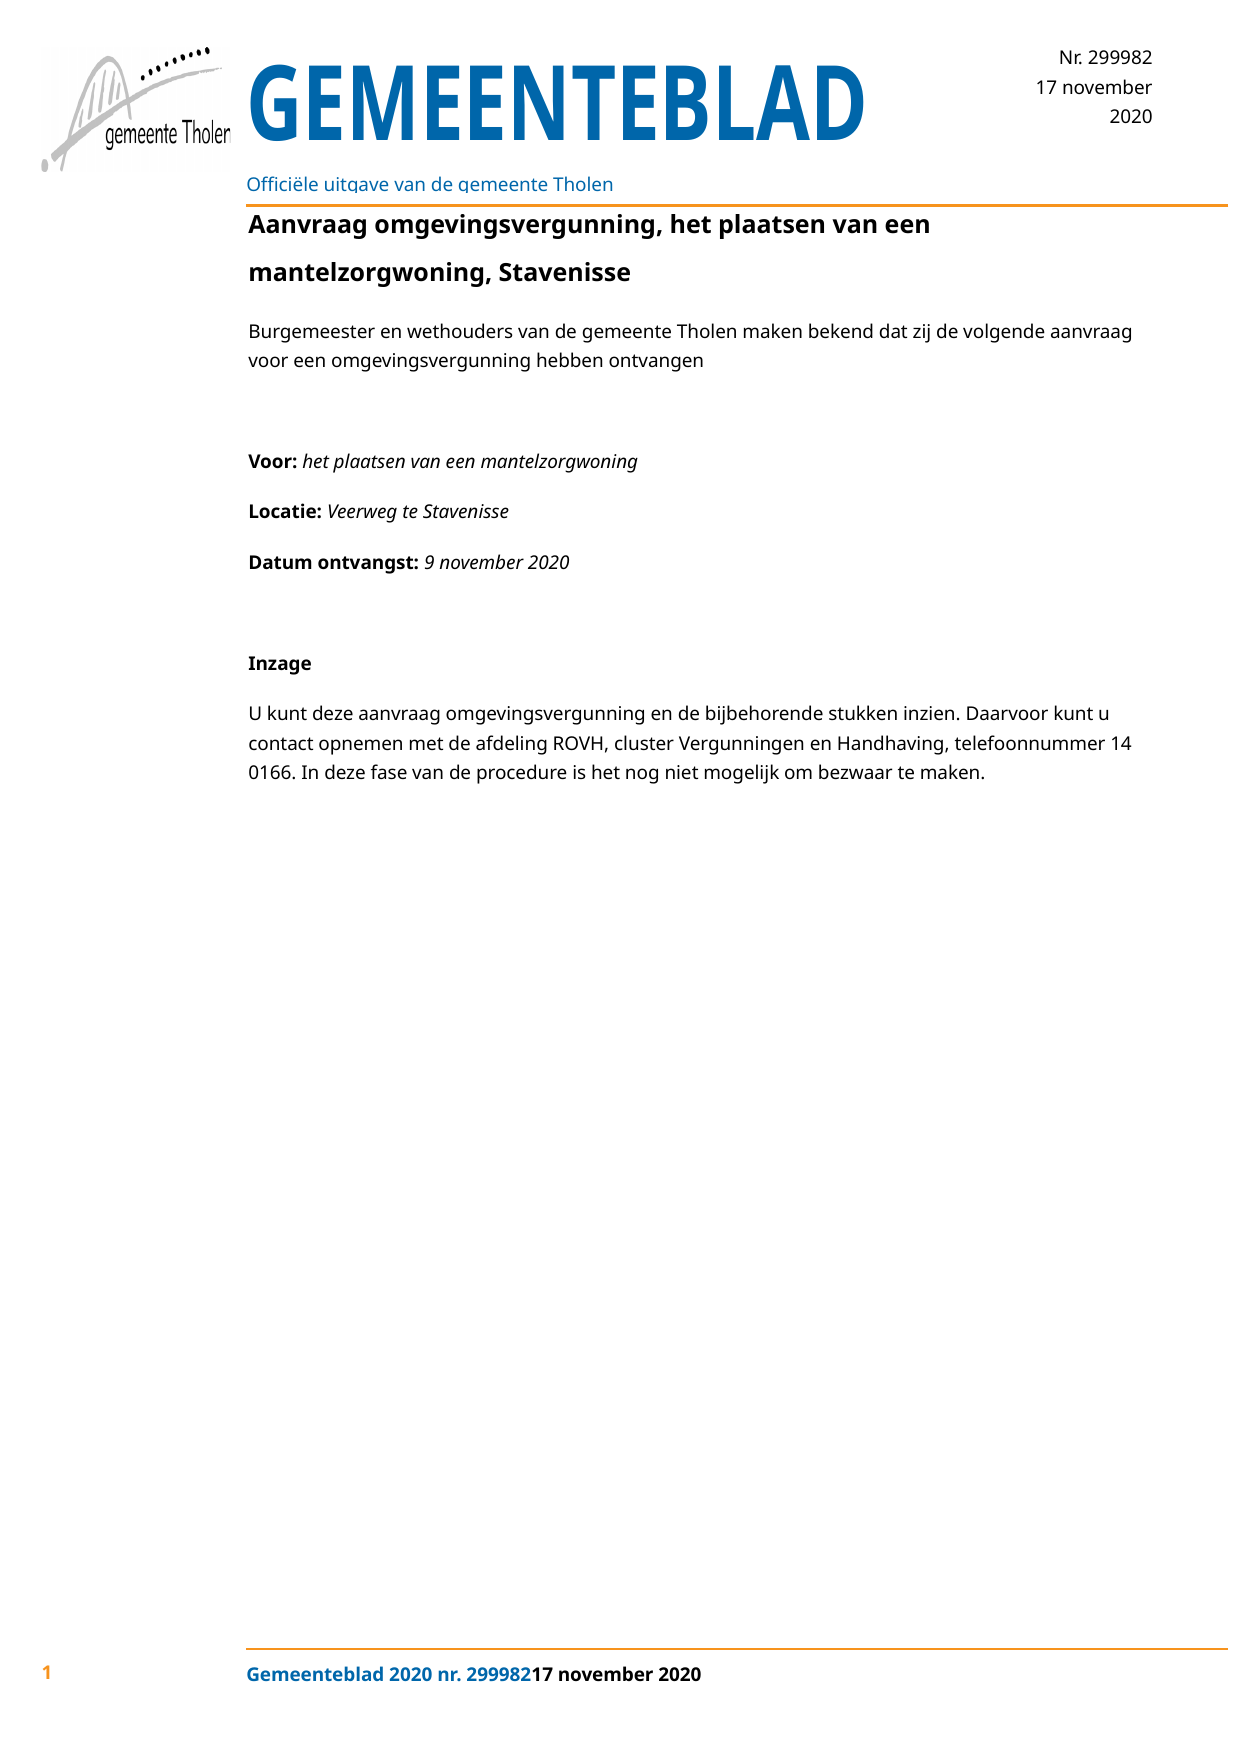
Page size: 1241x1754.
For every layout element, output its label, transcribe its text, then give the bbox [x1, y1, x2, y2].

text Datum ontvangst: 9 november 2020 [248, 549, 1152, 575]
text Burgemeester en wethouders van de gemeente Tholen maken bekend dat zij de volgende aanvraag voor een omgevingsvergunning hebben ontvangen [248, 318, 1152, 373]
text U kunt deze aanvraag omgevingsvergunning en de bijbehorende stukken inzien. Daarvoor kunt u contact opnemen met de afdeling ROVH, cluster Vergunningen en Handhaving, telefoonnummer 14 0166. In deze fase van de procedure is het nog niet mogelijk om bezwaar te maken. [248, 700, 1152, 785]
text Inzage [248, 650, 1152, 676]
text Voor: het plaatsen van een mantelzorgwoning [248, 448, 1152, 474]
text Locatie: Veerweg te Stavenisse [248, 499, 1152, 524]
picture [41, 47, 231, 172]
text Aanvraag omgevingsvergunning, het plaatsen van een mantelzorgwoning, Stavenisse [248, 207, 1152, 288]
